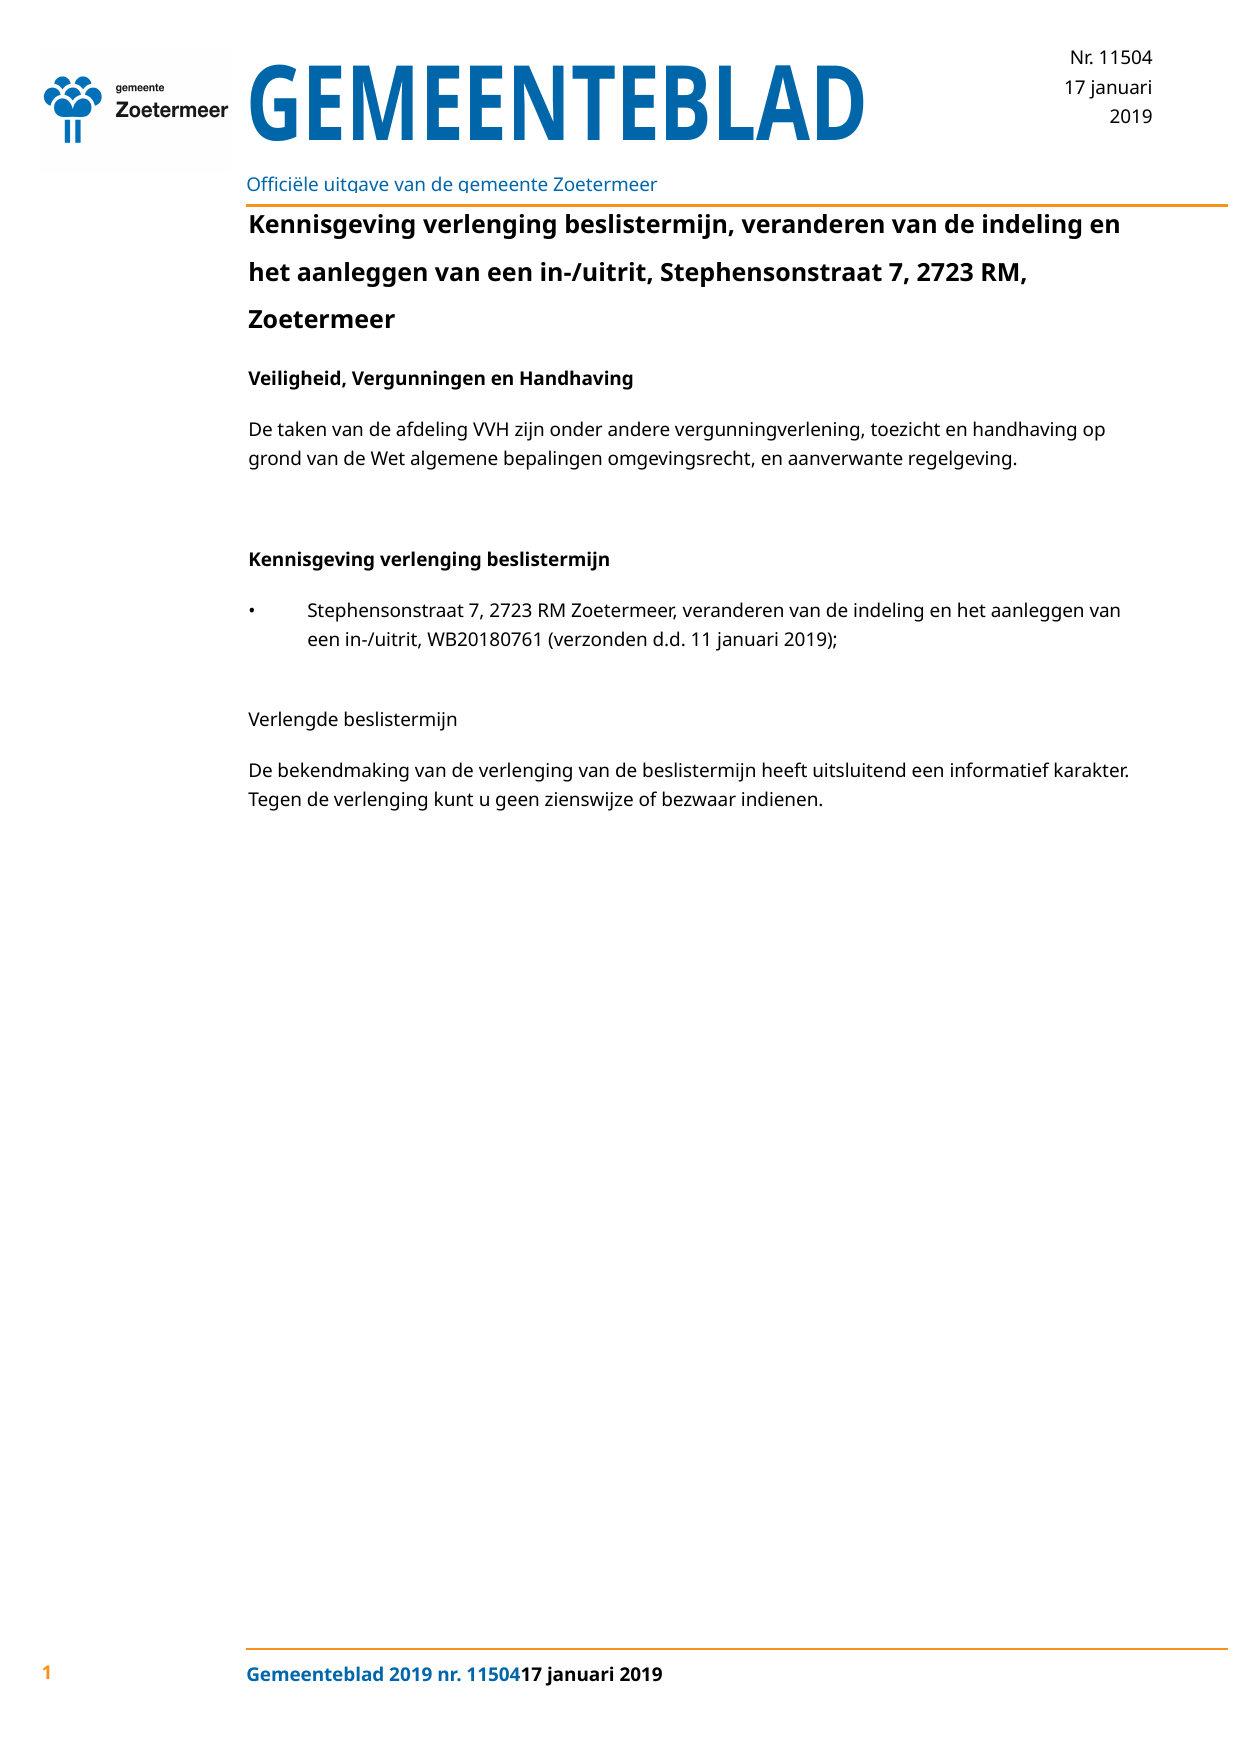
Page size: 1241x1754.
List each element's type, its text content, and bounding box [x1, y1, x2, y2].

list Stephensonstraat 7, 2723 RM Zoetermeer, veranderen van de indeling en het aanleggen van een in-/uitrit, WB20180761 (verzonden d.d. 11 januari 2019); [248, 597, 1152, 652]
text Kennisgeving verlenging beslistermijn [248, 546, 1152, 572]
text De taken van de afdeling VVH zijn onder andere vergunningverlening, toezicht en handhaving op grond van de Wet algemene bepalingen omgevingsrecht, en aanverwante regelgeving. [248, 416, 1152, 471]
text Verlengde beslistermijn [248, 706, 1152, 732]
text De bekendmaking van de verlenging van de beslistermijn heeft uitsluitend een informatief karakter. Tegen de verlenging kunt u geen zienswijze of bezwaar indienen. [248, 757, 1152, 812]
text Veiligheid, Vergunningen en Handhaving [248, 366, 1152, 391]
text Kennisgeving verlenging beslistermijn, veranderen van de indeling en het aanleggen van een in-/uitrit, Stephensonstraat 7, 2723 RM, Zoetermeer [248, 207, 1152, 336]
picture [41, 47, 231, 172]
